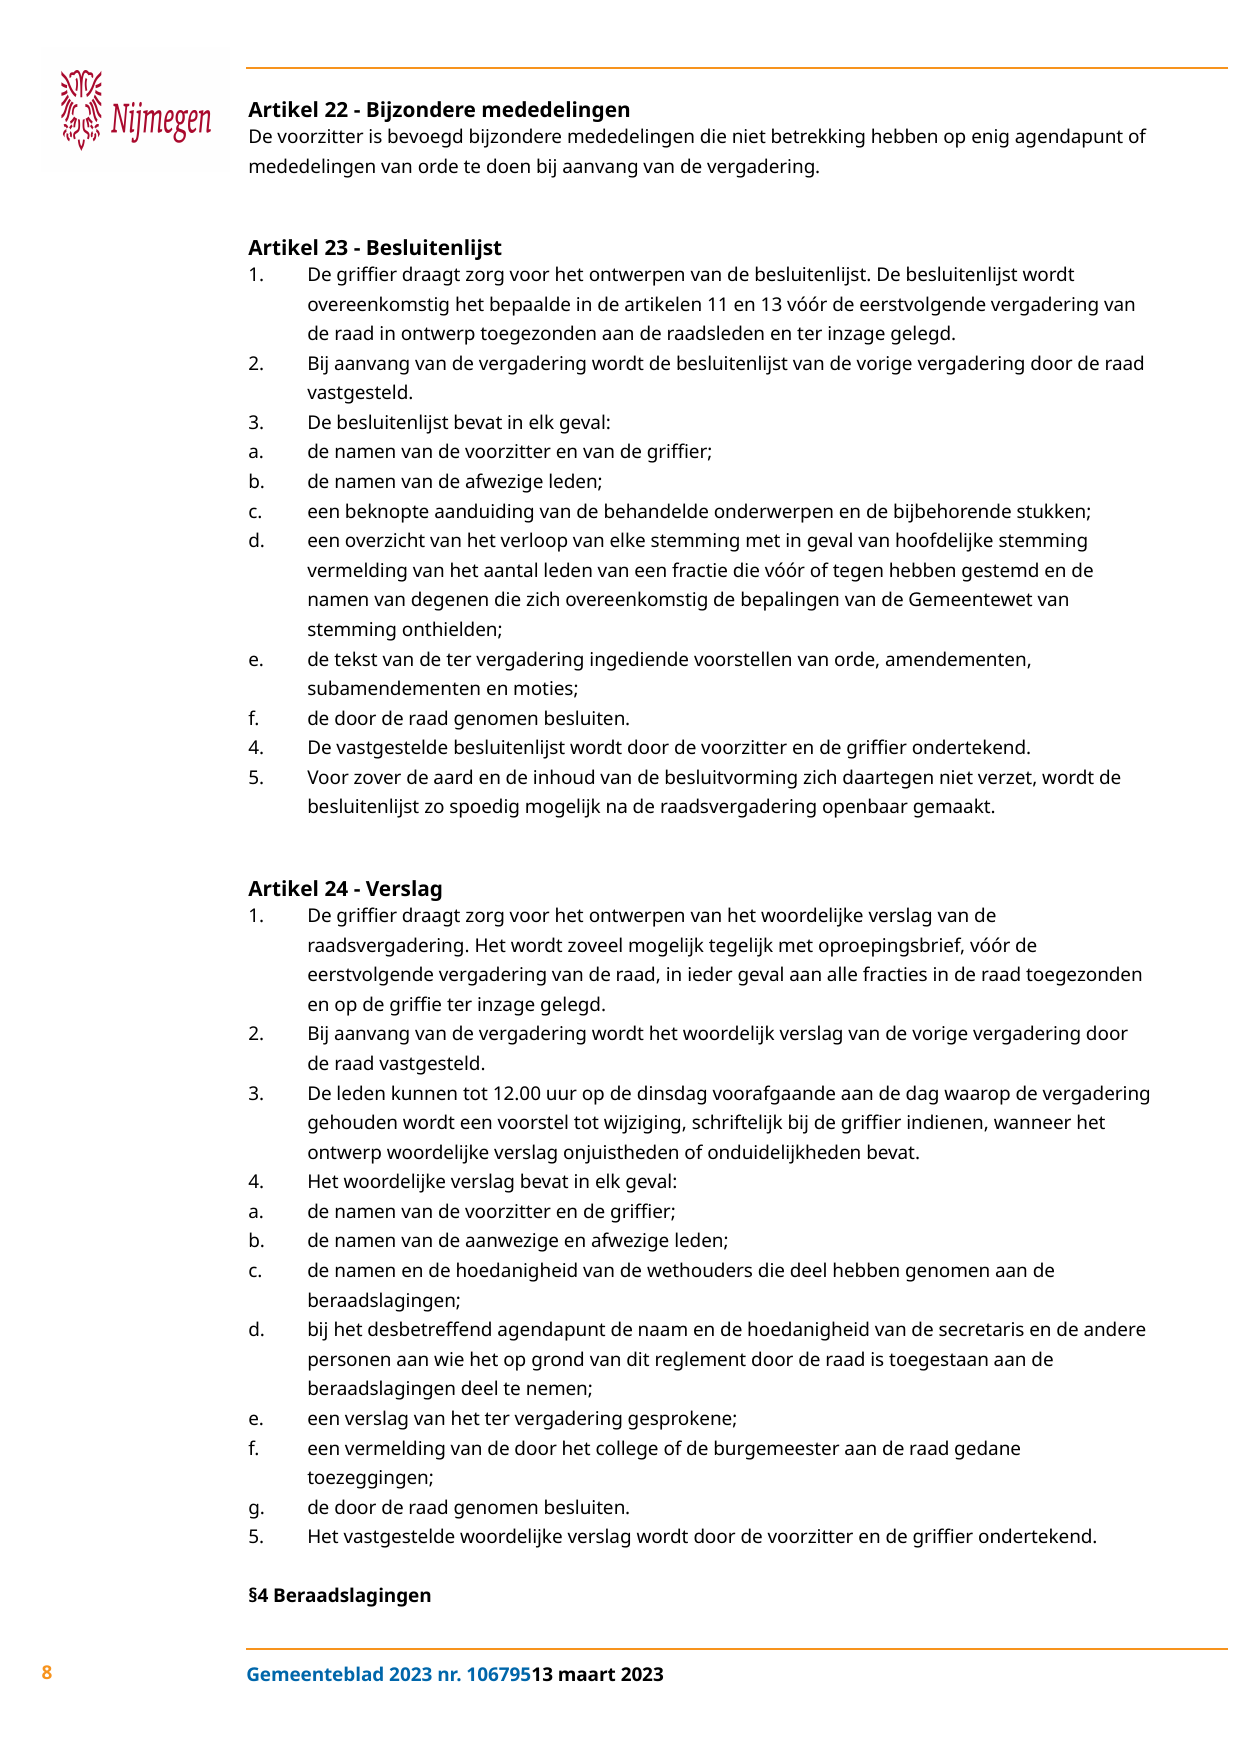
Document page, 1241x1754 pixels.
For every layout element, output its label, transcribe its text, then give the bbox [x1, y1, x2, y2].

list Bij aanvang van de vergadering wordt het woordelijk verslag van de vorige vergadering door de raad vastgesteld. [248, 1021, 1152, 1076]
list de namen en de hoedanigheid van de wethouders die deel hebben genomen aan de beraadslagingen; [248, 1257, 1152, 1312]
text Artikel 23 - Besluitenlijst [248, 233, 1152, 261]
list De besluitenlijst bevat in elk geval: [248, 409, 1152, 435]
list de namen van de afwezige leden; [248, 468, 1152, 494]
list de door de raad genomen besluiten. [248, 1494, 1152, 1519]
list de namen van de voorzitter en van de griffier; [248, 439, 1152, 464]
list een overzicht van het verloop van elke stemming met in geval van hoofdelijke stemming vermelding van het aantal leden van een fractie die vóór of tegen hebben gestemd en de namen van degenen die zich overeenkomstig de bepalingen van de Gemeentewet van stemming onthielden; [248, 527, 1152, 642]
text De voorzitter is bevoegd bijzondere mededelingen die niet betrekking hebben op enig agendapunt of mededelingen van orde te doen bij aanvang van de vergadering. [248, 123, 1152, 178]
list De griffier draagt zorg voor het ontwerpen van het woordelijke verslag van de raadsvergadering. Het wordt zoveel mogelijk tegelijk met oproepingsbrief, vóór de eerstvolgende vergadering van de raad, in ieder geval aan alle fracties in de raad toegezonden en op de griffie ter inzage gelegd. [248, 902, 1152, 1017]
list de tekst van de ter vergadering ingediende voorstellen van orde, amendementen, subamendementen en moties; [248, 646, 1152, 701]
list de door de raad genomen besluiten. [248, 705, 1152, 731]
list een beknopte aanduiding van de behandelde onderwerpen en de bijbehorende stukken; [248, 498, 1152, 524]
list een vermelding van de door het college of de burgemeester aan de raad gedane toezeggingen; [248, 1435, 1152, 1490]
list een verslag van het ter vergadering gesprokene; [248, 1405, 1152, 1431]
list de namen van de voorzitter en de griffier; [248, 1198, 1152, 1224]
list bij het desbetreffend agendapunt de naam en de hoedanigheid van de secretaris en de andere personen aan wie het op grond van dit reglement door de raad is toegestaan aan de beraadslagingen deel te nemen; [248, 1316, 1152, 1401]
text §4 Beraadslagingen [248, 1583, 1152, 1608]
text Artikel 22 - Bijzondere mededelingen [248, 95, 1152, 123]
list De griffier draagt zorg voor het ontwerpen van de besluitenlijst. De besluitenlijst wordt overeenkomstig het bepaalde in de artikelen 11 en 13 vóór de eerstvolgende vergadering van de raad in ontwerp toegezonden aan de raadsleden en ter inzage gelegd. [248, 261, 1152, 346]
list De vastgestelde besluitenlijst wordt door de voorzitter en de griffier ondertekend. [248, 734, 1152, 760]
picture [41, 47, 231, 172]
list Het vastgestelde woordelijke verslag wordt door de voorzitter en de griffier ondertekend. [248, 1523, 1152, 1549]
list Het woordelijke verslag bevat in elk geval: [248, 1168, 1152, 1194]
text Artikel 24 - Verslag [248, 874, 1152, 902]
list de namen van de aanwezige en afwezige leden; [248, 1228, 1152, 1253]
list Bij aanvang van de vergadering wordt de besluitenlijst van de vorige vergadering door de raad vastgesteld. [248, 350, 1152, 405]
list Voor zover de aard en de inhoud van de besluitvorming zich daartegen niet verzet, wordt de besluitenlijst zo spoedig mogelijk na de raadsvergadering openbaar gemaakt. [248, 764, 1152, 819]
list De leden kunnen tot 12.00 uur op de dinsdag voorafgaande aan de dag waarop de vergadering gehouden wordt een voorstel tot wijziging, schriftelijk bij de griffier indienen, wanneer het ontwerp woordelijke verslag onjuistheden of onduidelijkheden bevat. [248, 1080, 1152, 1164]
